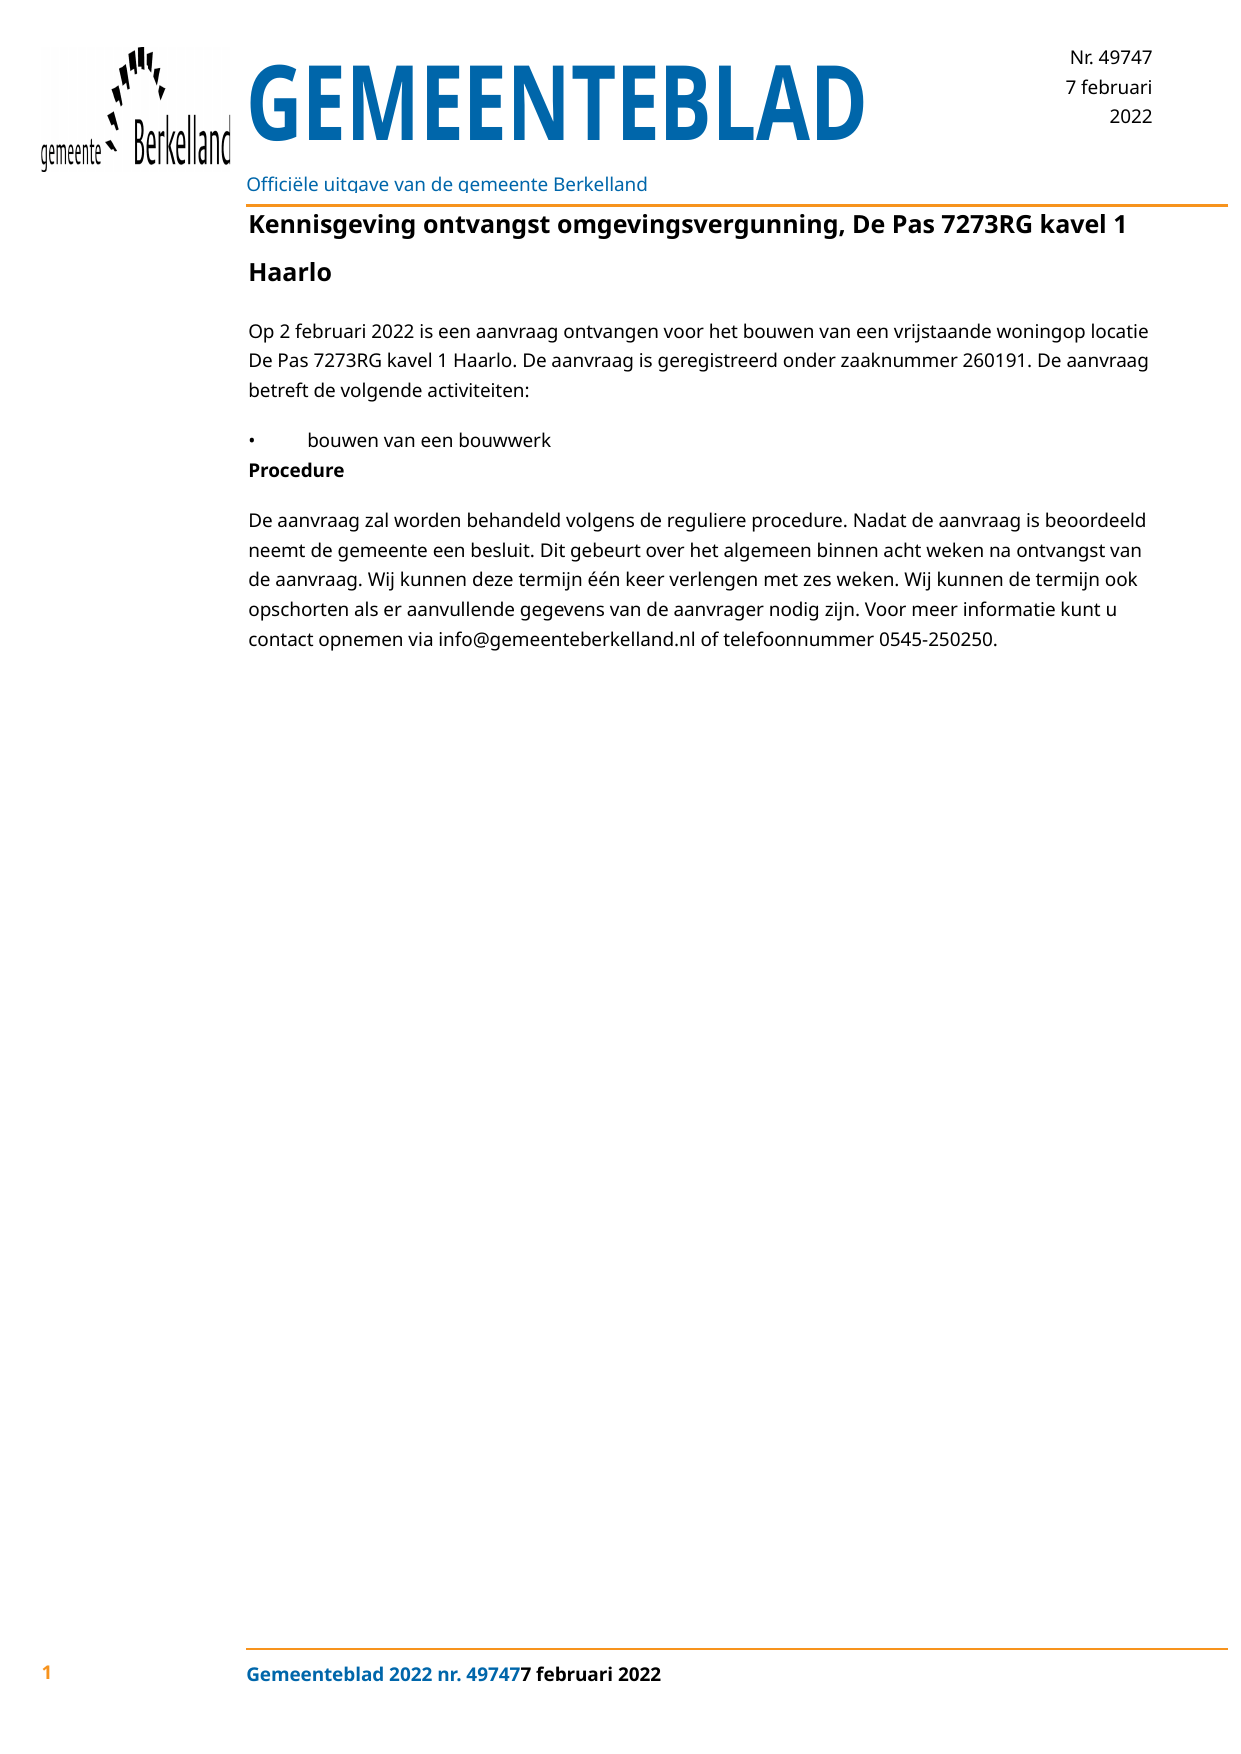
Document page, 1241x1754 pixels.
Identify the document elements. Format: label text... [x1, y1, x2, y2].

text Kennisgeving ontvangst omgevingsvergunning, De Pas 7273RG kavel 1 Haarlo [248, 207, 1152, 288]
picture [41, 47, 231, 172]
list bouwen van een bouwwerk [248, 427, 1152, 453]
text De aanvraag zal worden behandeld volgens de reguliere procedure. Nadat de aanvraag is beoordeeld neemt de gemeente een besluit. Dit gebeurt over het algemeen binnen acht weken na ontvangst van de aanvraag. Wij kunnen deze termijn één keer verlengen met zes weken. Wij kunnen de termijn ook opschorten als er aanvullende gegevens van de aanvrager nodig zijn. Voor meer informatie kunt u contact opnemen via info@gemeenteberkelland.nl of telefoonnummer 0545-250250. [248, 507, 1152, 652]
text Procedure [248, 457, 1152, 483]
text Op 2 februari 2022 is een aanvraag ontvangen voor het bouwen van een vrijstaande woningop locatie De Pas 7273RG kavel 1 Haarlo. De aanvraag is geregistreerd onder zaaknummer 260191. De aanvraag betreft de volgende activiteiten: [248, 318, 1152, 403]
